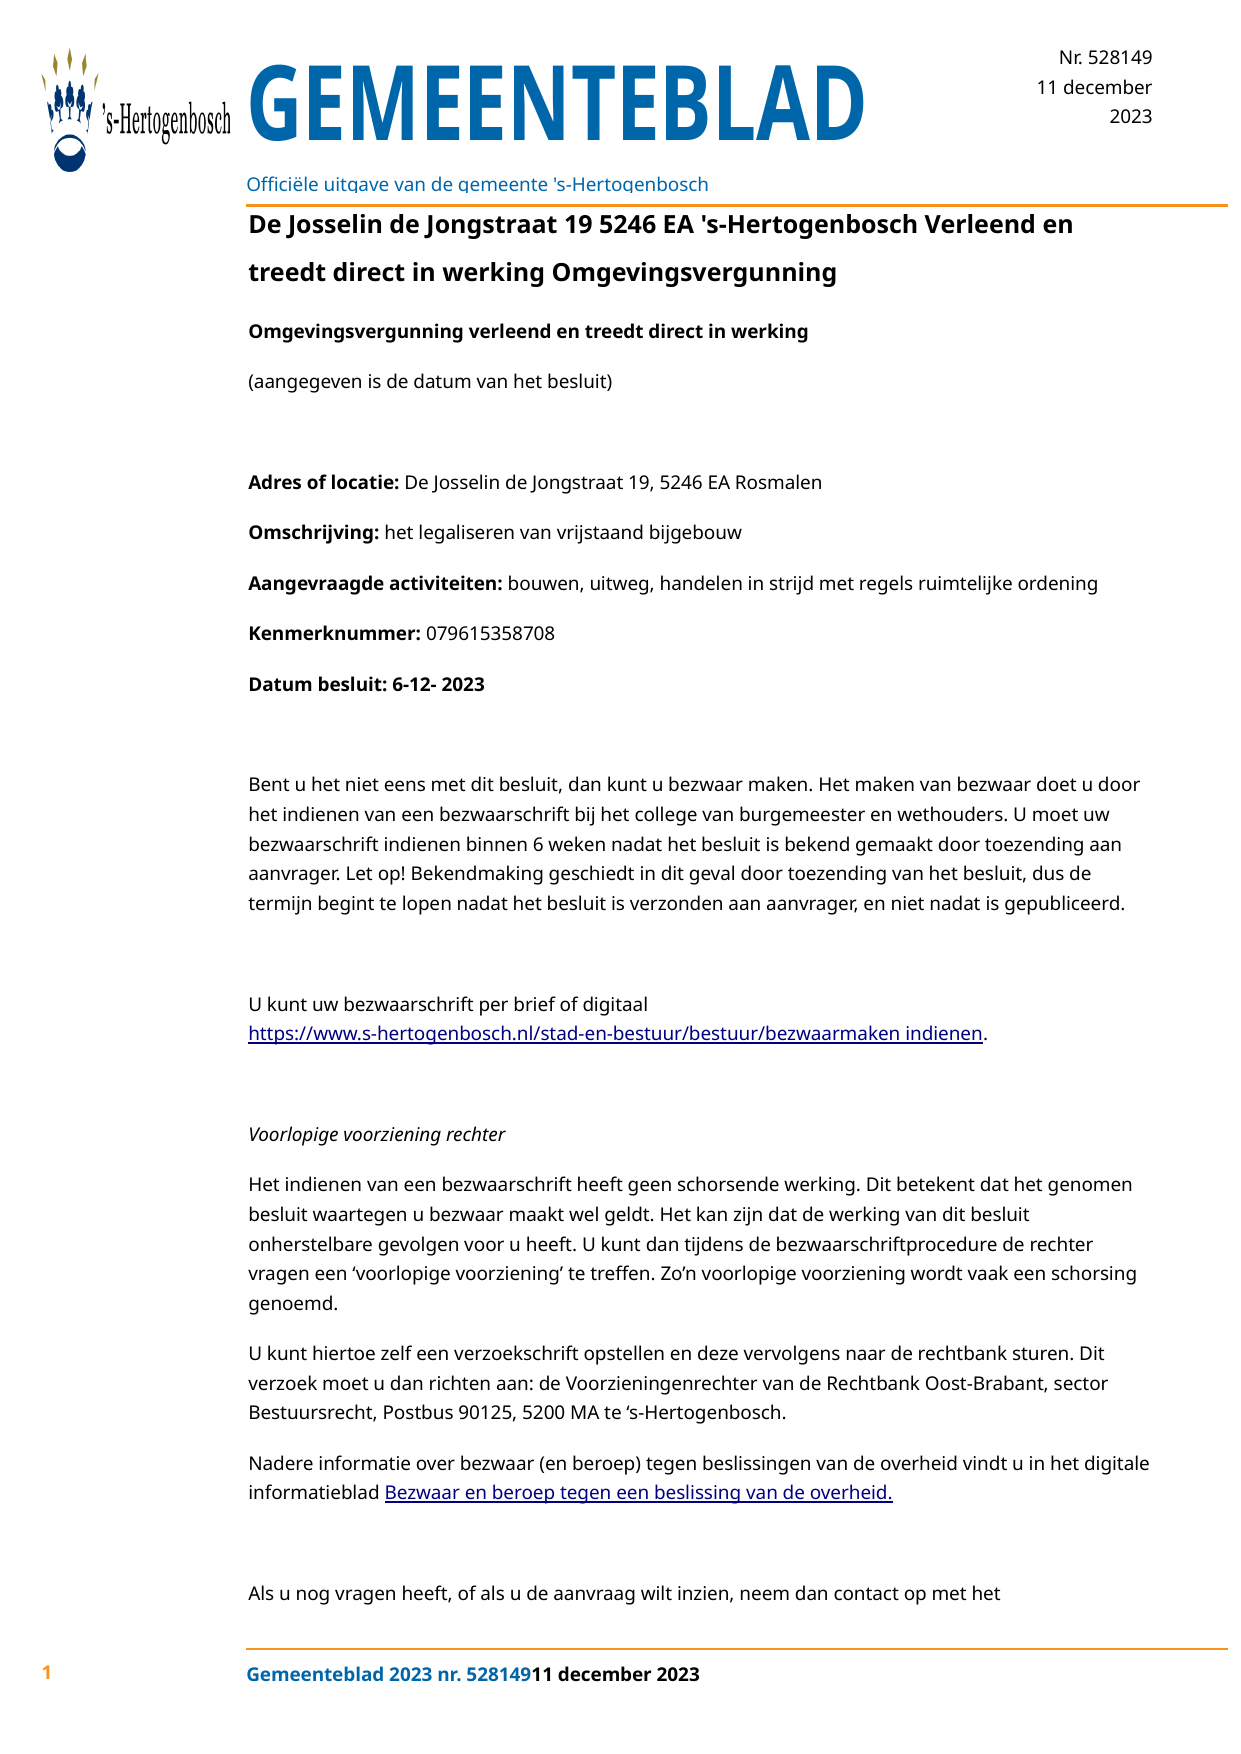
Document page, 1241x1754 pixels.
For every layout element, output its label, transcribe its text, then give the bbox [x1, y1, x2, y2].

text Aangevraagde activiteiten: bouwen, uitweg, handelen in strijd met regels ruimtelijke ordening [248, 570, 1152, 596]
text Het indienen van een bezwaarschrift heeft geen schorsende werking. Dit betekent dat het genomen besluit waartegen u bezwaar maakt wel geldt. Het kan zijn dat de werking van dit besluit onherstelbare gevolgen voor u heeft. U kunt dan tijdens de bezwaarschriftprocedure de rechter vragen een ‘voorlopige voorziening’ te treffen. Zo’n voorlopige voorziening wordt vaak een schorsing genoemd. [248, 1172, 1152, 1316]
text (aangegeven is de datum van het besluit) [248, 368, 1152, 394]
text De Josselin de Jongstraat 19 5246 EA 's-Hertogenbosch Verleend en treedt direct in werking Omgevingsvergunning [248, 207, 1152, 288]
text Nadere informatie over bezwaar (en beroep) tegen beslissingen van de overheid vindt u in het digitale informatieblad Bezwaar en beroep tegen een beslissing van de overheid. [248, 1450, 1152, 1505]
text Omschrijving: het legaliseren van vrijstaand bijgebouw [248, 519, 1152, 545]
text Voorlopige voorziening rechter [248, 1121, 1152, 1147]
text Bent u het niet eens met dit besluit, dan kunt u bezwaar maken. Het maken van bezwaar doet u door het indienen van een bezwaarschrift bij het college van burgemeester en wethouders. U moet uw bezwaarschrift indienen binnen 6 weken nadat het besluit is bekend gemaakt door toezending aan aanvrager. Let op! Bekendmaking geschiedt in dit geval door toezending van het besluit, dus de termijn begint te lopen nadat het besluit is verzonden aan aanvrager, en niet nadat is gepubliceerd. [248, 772, 1152, 916]
text Omgevingsvergunning verleend en treedt direct in werking [248, 318, 1152, 344]
text U kunt hiertoe zelf een verzoekschrift opstellen en deze vervolgens naar de rechtbank sturen. Dit verzoek moet u dan richten aan: de Voorzieningenrechter van de Rechtbank Oost-Brabant, sector Bestuursrecht, Postbus 90125, 5200 MA te ‘s-Hertogenbosch. [248, 1340, 1152, 1425]
text U kunt uw bezwaarschrift per brief of digitaal https://www.s-hertogenbosch.nl/stad-en-bestuur/bestuur/bezwaarmaken indienen. [248, 991, 1152, 1046]
text Datum besluit: 6-12- 2023 [248, 671, 1152, 697]
text Kenmerknummer: 079615358708 [248, 620, 1152, 646]
text Als u nog vragen heeft, of als u de aanvraag wilt inzien, neem dan contact op met het [248, 1580, 1152, 1606]
picture [41, 47, 231, 172]
text Adres of locatie: De Josselin de Jongstraat 19, 5246 EA Rosmalen [248, 469, 1152, 495]
